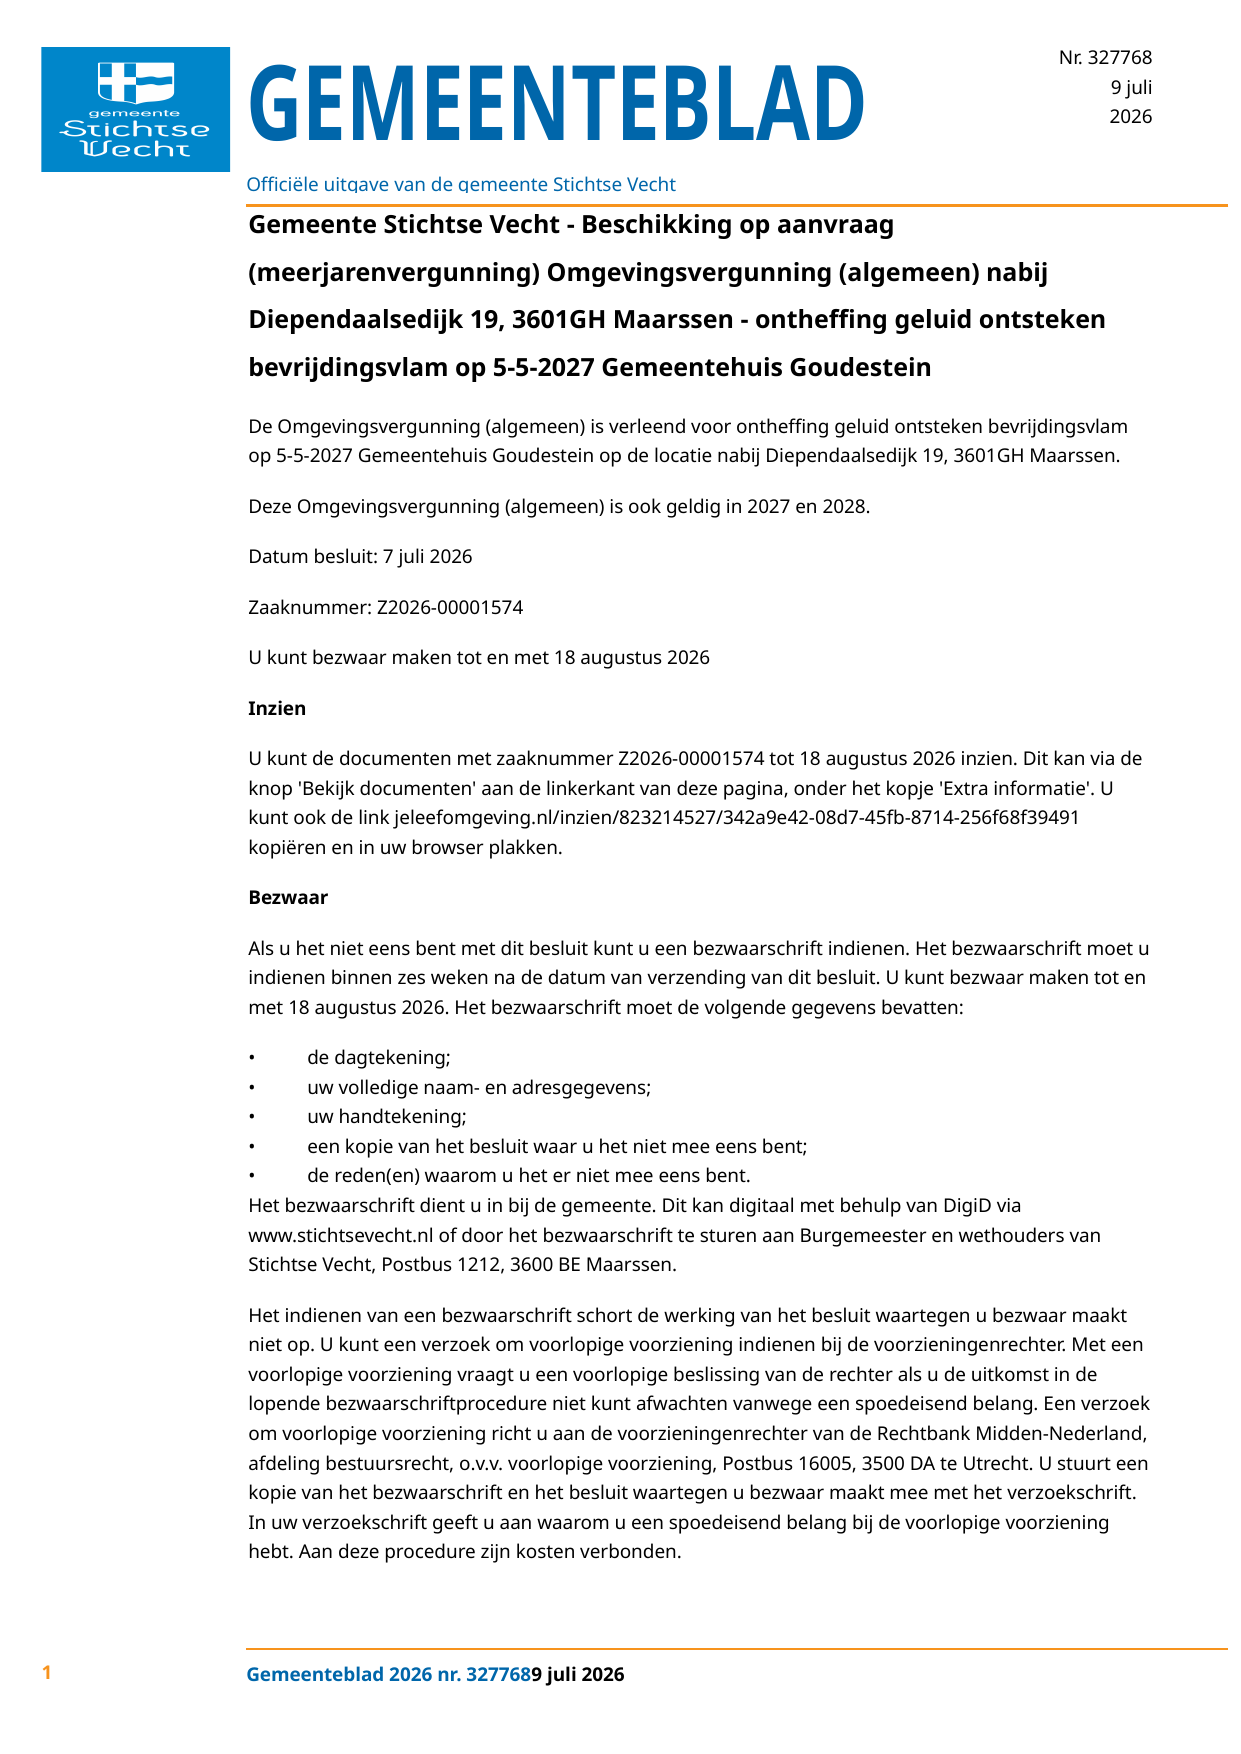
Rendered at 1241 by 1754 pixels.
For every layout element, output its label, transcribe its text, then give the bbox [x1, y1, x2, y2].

text Bezwaar [248, 884, 1152, 910]
text Het indienen van een bezwaarschrift schort de werking van het besluit waartegen u bezwaar maakt niet op. U kunt een verzoek om voorlopige voorziening indienen bij de voorzieningenrechter. Met een voorlopige voorziening vraagt u een voorlopige beslissing van de rechter als u de uitkomst in de lopende bezwaarschriftprocedure niet kunt afwachten vanwege een spoedeisend belang. Een verzoek om voorlopige voorziening richt u aan de voorzieningenrechter van de Rechtbank Midden-Nederland, afdeling bestuursrecht, o.v.v. voorlopige voorziening, Postbus 16005, 3500 DA te Utrecht. U stuurt een kopie van het bezwaarschrift en het besluit waartegen u bezwaar maakt mee met het verzoekschrift. In uw verzoekschrift geeft u aan waarom u een spoedeisend belang bij de voorlopige voorziening hebt. Aan deze procedure zijn kosten verbonden. [248, 1302, 1152, 1564]
text Als u het niet eens bent met dit besluit kunt u een bezwaarschrift indienen. Het bezwaarschrift moet u indienen binnen zes weken na de datum van verzending van dit besluit. U kunt bezwaar maken tot en met 18 augustus 2026. Het bezwaarschrift moet de volgende gegevens bevatten: [248, 935, 1152, 1020]
list de reden(en) waarom u het er niet mee eens bent. [248, 1163, 1152, 1188]
text Deze Omgevingsvergunning (algemeen) is ook geldig in 2027 en 2028. [248, 493, 1152, 519]
text Inzien [248, 695, 1152, 721]
list de dagtekening; [248, 1044, 1152, 1070]
text Gemeente Stichtse Vecht - Beschikking op aanvraag (meerjarenvergunning) Omgevingsvergunning (algemeen) nabij Diependaalsedijk 19, 3601GH Maarssen - ontheffing geluid ontsteken bevrijdingsvlam op 5-5-2027 Gemeentehuis Goudestein [248, 207, 1152, 384]
text Datum besluit: 7 juli 2026 [248, 543, 1152, 569]
text Het bezwaarschrift dient u in bij de gemeente. Dit kan digitaal met behulp van DigiD via www.stichtsevecht.nl of door het bezwaarschrift te sturen aan Burgemeester en wethouders van Stichtse Vecht, Postbus 1212, 3600 BE Maarssen. [248, 1192, 1152, 1277]
text De Omgevingsvergunning (algemeen) is verleend voor ontheffing geluid ontsteken bevrijdingsvlam op 5-5-2027 Gemeentehuis Goudestein op de locatie nabij Diependaalsedijk 19, 3601GH Maarssen. [248, 413, 1152, 468]
picture [99, 63, 135, 101]
list uw handtekening; [248, 1103, 1152, 1129]
text Zaaknummer: Z2026-00001574 [248, 594, 1152, 620]
text U kunt de documenten met zaaknummer Z2026-00001574 tot 18 augustus 2026 inzien. Dit kan via de knop 'Bekijk documenten' aan de linkerkant van deze pagina, onder het kopje 'Extra informatie'. U kunt ook de link jeleefomgeving.nl/inzien/823214527/342a9e42-08d7-45fb-8714-256f68f39491 kopiëren en in uw browser plakken. [248, 745, 1152, 860]
picture [137, 63, 174, 103]
list uw volledige naam- en adresgegevens; [248, 1074, 1152, 1100]
text U kunt bezwaar maken tot en met 18 augustus 2026 [248, 644, 1152, 670]
list een kopie van het besluit waar u het niet mee eens bent; [248, 1133, 1152, 1159]
